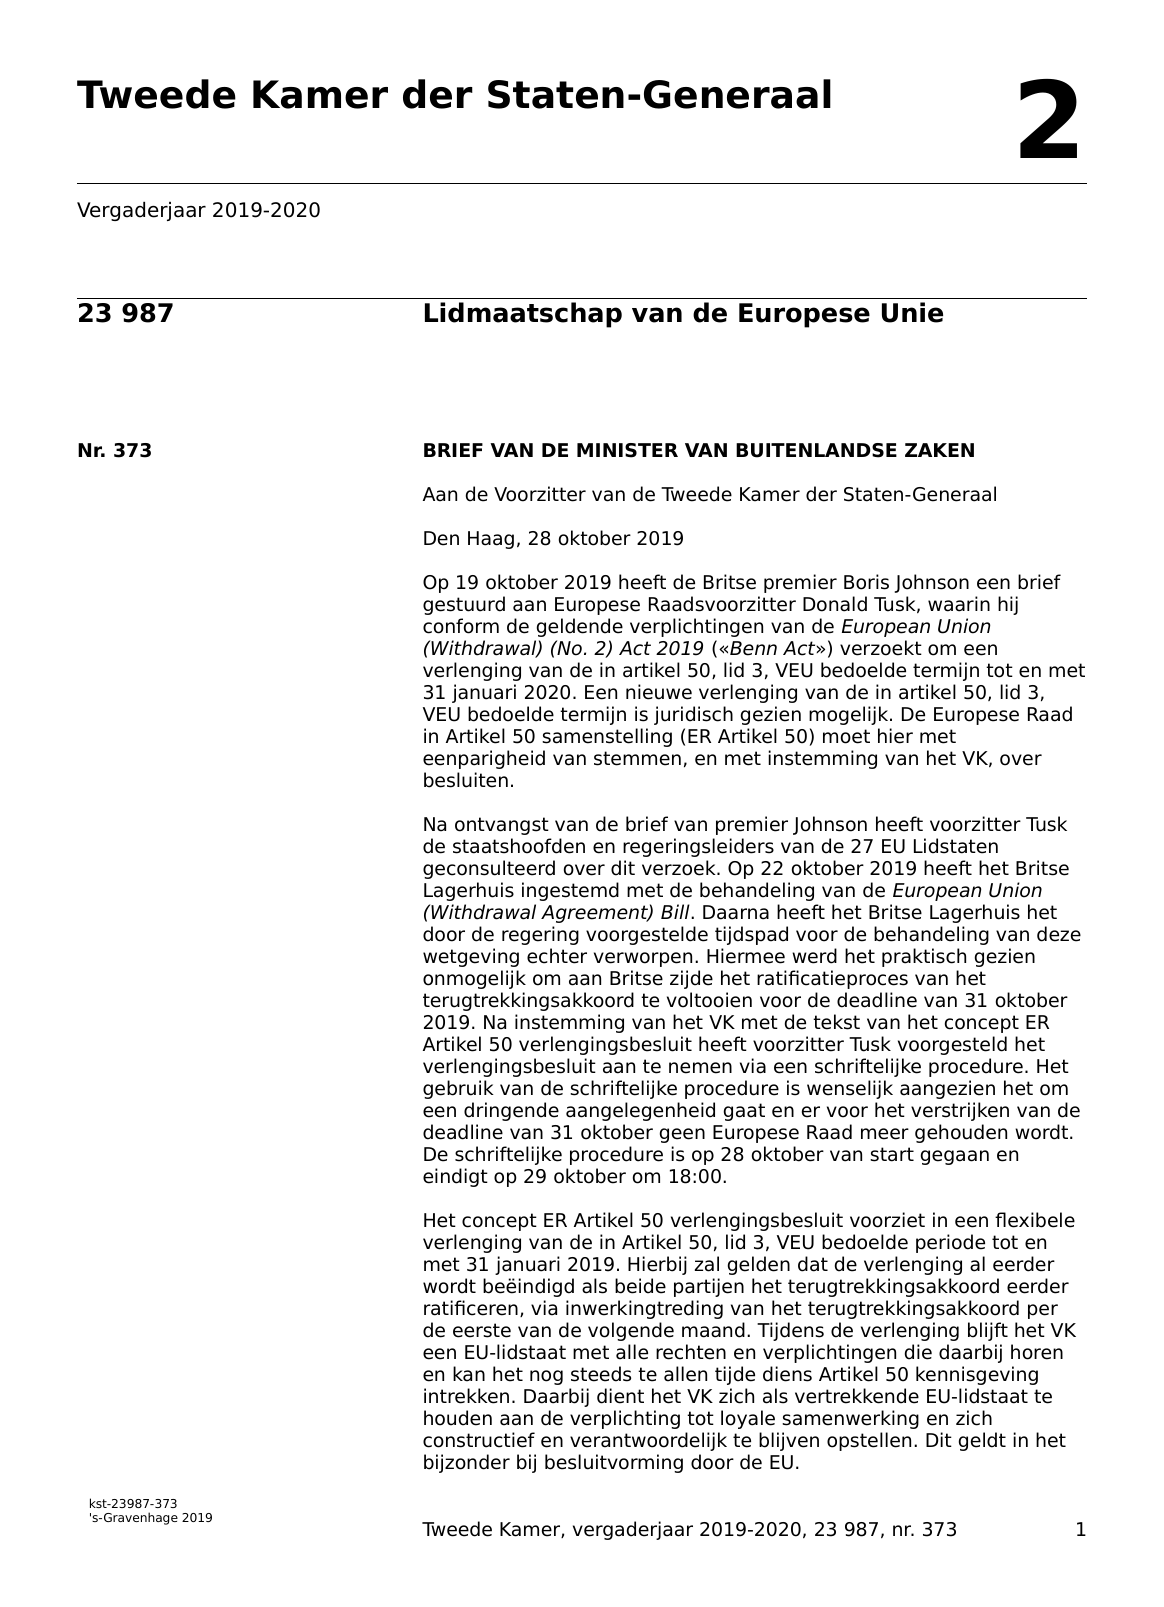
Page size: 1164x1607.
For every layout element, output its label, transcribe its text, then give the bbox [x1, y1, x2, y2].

text Den Haag, 28 oktober 2019 [422, 528, 1087, 550]
text Na ontvangst van de brief van premier Johnson heeft voorzitter Tusk de staatshoofden en regeringsleiders van de 27 EU Lidstaten geconsulteerd over dit verzoek. Op 22 oktober 2019 heeft het Britse Lagerhuis ingestemd met de behandeling van de European Union (Withdrawal Agreement) Bill. Daarna heeft het Britse Lagerhuis het door de regering voorgestelde tijdspad voor de behandeling van deze wetgeving echter verworpen. Hiermee werd het praktisch gezien onmogelijk om aan Britse zijde het ratificatieproces van het terugtrekkingsakkoord te voltooien voor de deadline van 31 oktober 2019. Na instemming van het VK met de tekst van het concept ER Artikel 50 verlengingsbesluit heeft voorzitter Tusk voorgesteld het verlengingsbesluit aan te nemen via een schriftelijke procedure. Het gebruik van de schriftelijke procedure is wenselijk aangezien het om een dringende aangelegenheid gaat en er voor het verstrijken van de deadline van 31 oktober geen Europese Raad meer gehouden wordt. De schriftelijke procedure is op 28 oktober van start gegaan en eindigt op 29 oktober om 18:00. [422, 814, 1087, 1188]
text 's-Gravenhage 2019 [88, 1511, 323, 1525]
text Aan de Voorzitter van de Tweede Kamer der Staten-Generaal [422, 484, 1087, 506]
table_header 2 [886, 59, 1087, 183]
text Op 19 oktober 2019 heeft de Britse premier Boris Johnson een brief gestuurd aan Europese Raadsvoorzitter Donald Tusk, waarin hij conform de geldende verplichtingen van de European Union (Withdrawal) (No. 2) Act 2019 («Benn Act») verzoekt om een verlenging van de in artikel 50, lid 3, VEU bedoelde termijn tot en met 31 januari 2020. Een nieuwe verlenging van de in artikel 50, lid 3, VEU bedoelde termijn is juridisch gezien mogelijk. De Europese Raad in Artikel 50 samenstelling (ER Artikel 50) moet hier met eenparigheid van stemmen, en met instemming van het VK, over besluiten. [422, 572, 1087, 792]
text Het concept ER Artikel 50 verlengingsbesluit voorziet in een flexibele verlenging van de in Artikel 50, lid 3, VEU bedoelde periode tot en met 31 januari 2019. Hierbij zal gelden dat de verlenging al eerder wordt beëindigd als beide partijen het terugtrekkingsakkoord eerder ratificeren, via inwerkingtreding van het terugtrekkingsakkoord per de eerste van de volgende maand. Tijdens de verlenging blijft het VK een EU-lidstaat met alle rechten en verplichtingen die daarbij horen en kan het nog steeds te allen tijde diens Artikel 50 kennisgeving intrekken. Daarbij dient het VK zich als vertrekkende EU-lidstaat te houden aan de verplichting tot loyale samenwerking en zich constructief en verantwoordelijk te blijven opstellen. Dit geldt in het bijzonder bij besluitvorming door de EU. [422, 1210, 1087, 1474]
text kst-23987-373 [88, 1497, 323, 1511]
subtitle 23 987 Lidmaatschap van de Europese Unie [77, 299, 1087, 329]
subtitle Nr. 373 BRIEF VAN DE MINISTER VAN BUITENLANDSE ZAKEN [77, 440, 1087, 462]
table_header Tweede Kamer der Staten-Generaal [77, 59, 886, 183]
table_cell Vergaderjaar 2019-2020 [77, 184, 1087, 298]
